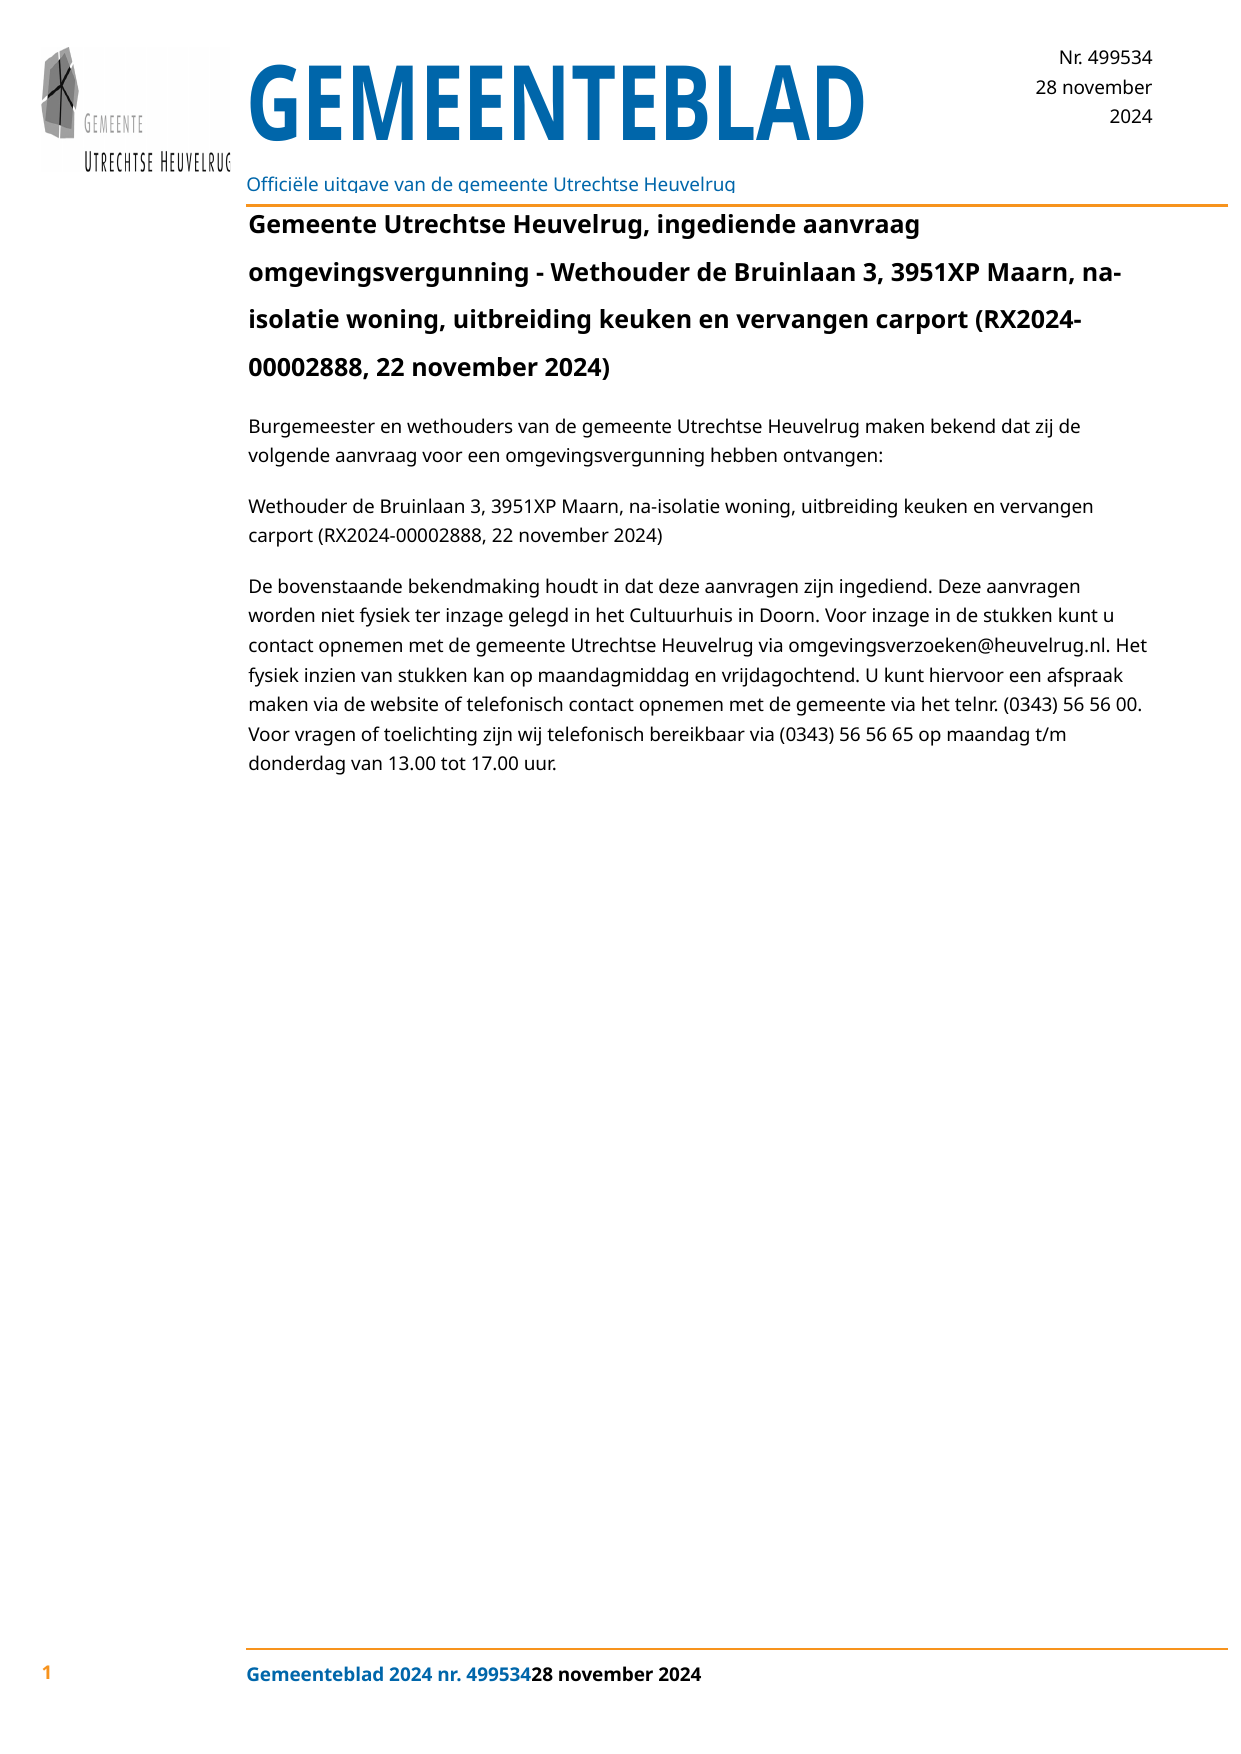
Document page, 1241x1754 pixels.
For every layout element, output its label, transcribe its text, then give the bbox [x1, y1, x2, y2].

text Burgemeester en wethouders van de gemeente Utrechtse Heuvelrug maken bekend dat zij de volgende aanvraag voor een omgevingsvergunning hebben ontvangen: [248, 413, 1152, 468]
text Gemeente Utrechtse Heuvelrug, ingediende aanvraag omgevingsvergunning - Wethouder de Bruinlaan 3, 3951XP Maarn, na-isolatie woning, uitbreiding keuken en vervangen carport (RX2024-00002888, 22 november 2024) [248, 207, 1152, 384]
picture [41, 47, 231, 172]
text De bovenstaande bekendmaking houdt in dat deze aanvragen zijn ingediend. Deze aanvragen worden niet fysiek ter inzage gelegd in het Cultuurhuis in Doorn. Voor inzage in de stukken kunt u contact opnemen met de gemeente Utrechtse Heuvelrug via omgevingsverzoeken@heuvelrug.nl. Het fysiek inzien van stukken kan op maandagmiddag en vrijdagochtend. U kunt hiervoor een afspraak maken via de website of telefonisch contact opnemen met de gemeente via het telnr. (0343) 56 56 00. Voor vragen of toelichting zijn wij telefonisch bereikbaar via (0343) 56 56 65 op maandag t/m donderdag van 13.00 tot 17.00 uur. [248, 573, 1152, 776]
text Wethouder de Bruinlaan 3, 3951XP Maarn, na-isolatie woning, uitbreiding keuken en vervangen carport (RX2024-00002888, 22 november 2024) [248, 493, 1152, 548]
